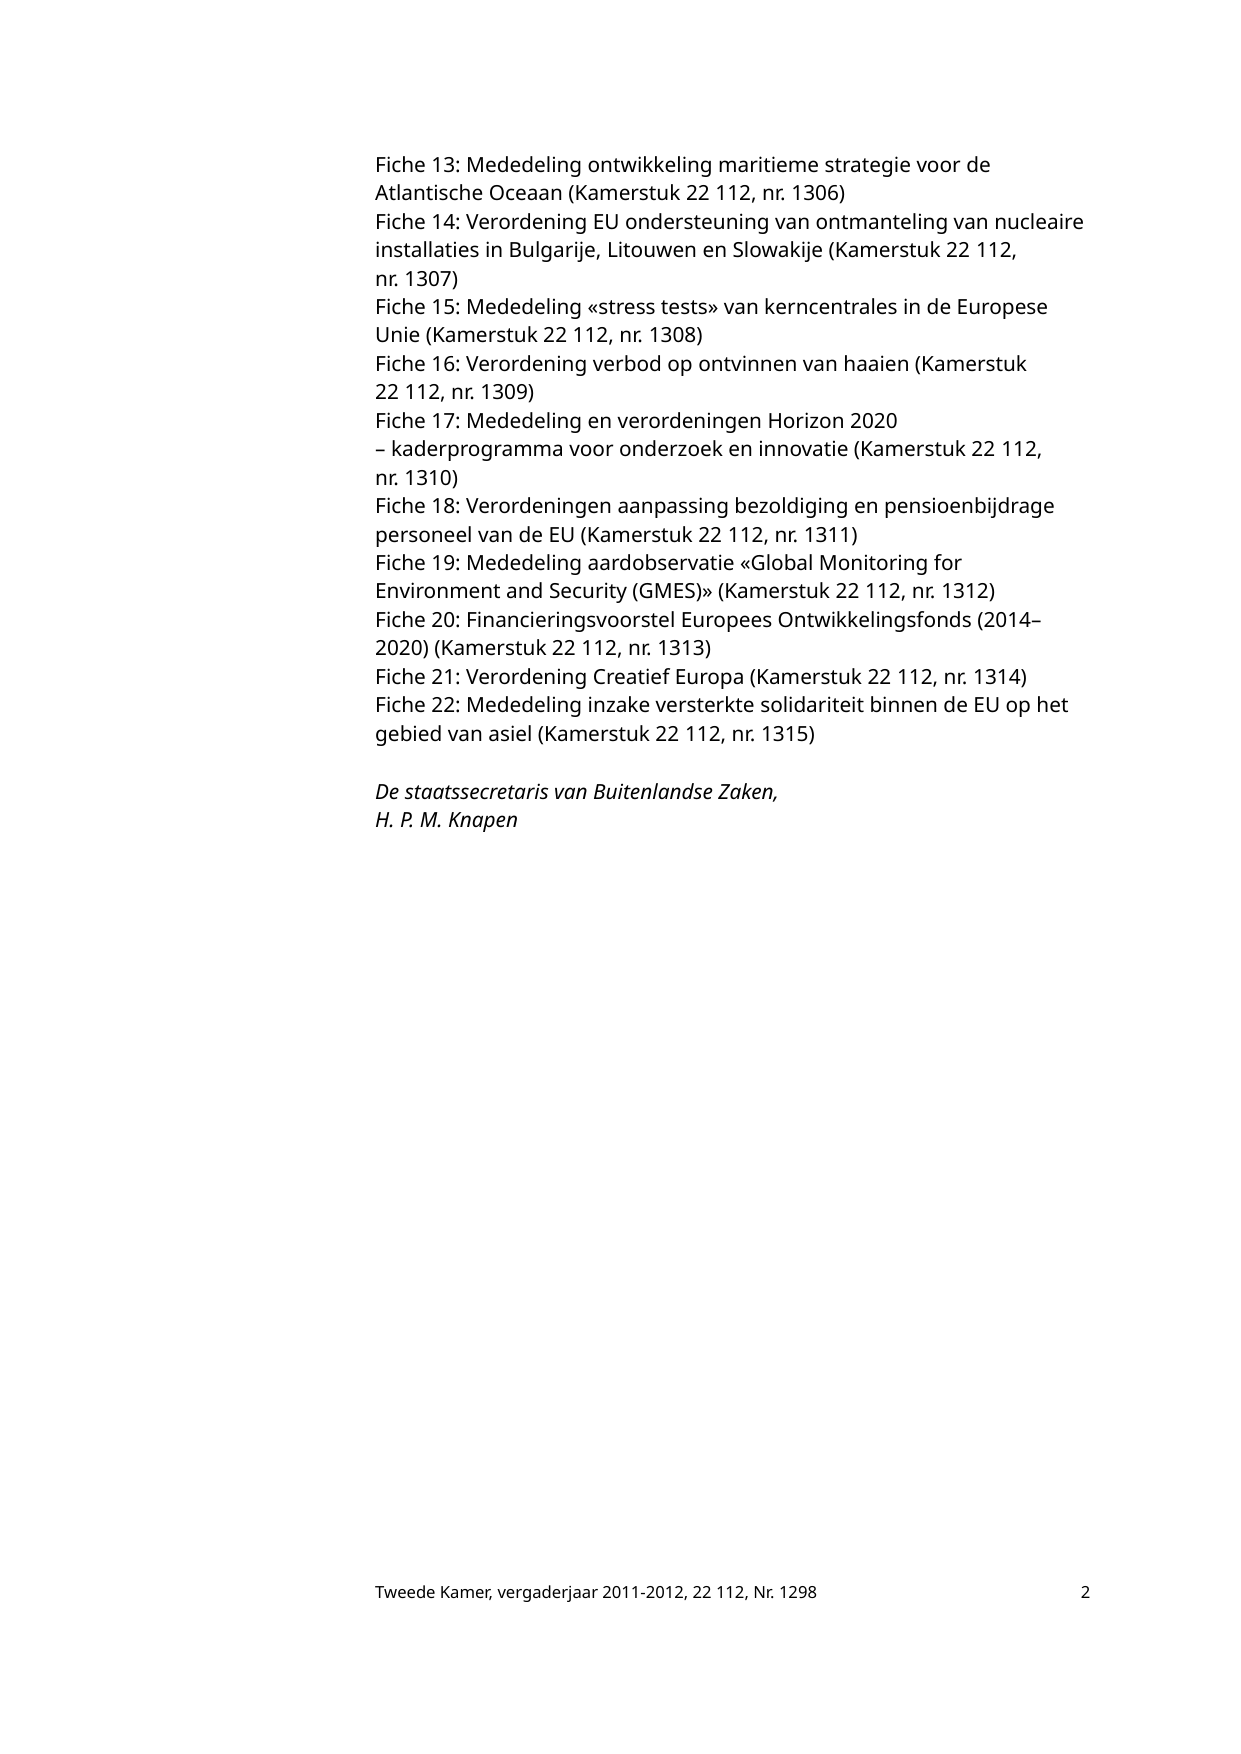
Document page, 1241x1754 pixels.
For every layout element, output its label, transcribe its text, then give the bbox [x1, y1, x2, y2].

text Fiche 20: Financieringsvoorstel Europees Ontwikkelingsfonds (2014–2020) (Kamerstuk 22 112, nr. 1313) [375, 605, 1090, 662]
text Fiche 22: Mededeling inzake versterkte solidariteit binnen de EU op het gebied van asiel (Kamerstuk 22 112, nr. 1315) [375, 690, 1090, 747]
text Fiche 21: Verordening Creatief Europa (Kamerstuk 22 112, nr. 1314) [375, 662, 1090, 690]
text H. P. M. Knapen [375, 806, 1090, 834]
text Fiche 17: Mededeling en verordeningen Horizon 2020 – kaderprogramma voor onderzoek en innovatie (Kamerstuk 22 112, nr. 1310) [375, 406, 1090, 491]
text Fiche 15: Mededeling «stress tests» van kerncentrales in de Europese Unie (Kamerstuk 22 112, nr. 1308) [375, 292, 1090, 349]
text Fiche 16: Verordening verbod op ontvinnen van haaien (Kamerstuk 22 112, nr. 1309) [375, 349, 1090, 406]
text Fiche 13: Mededeling ontwikkeling maritieme strategie voor de Atlantische Oceaan (Kamerstuk 22 112, nr. 1306) [375, 150, 1090, 207]
text Fiche 14: Verordening EU ondersteuning van ontmanteling van nucleaire installaties in Bulgarije, Litouwen en Slowakije (Kamerstuk 22 112, nr. 1307) [375, 207, 1090, 292]
text Fiche 19: Mededeling aardobservatie «Global Monitoring for Environment and Security (GMES)» (Kamerstuk 22 112, nr. 1312) [375, 548, 1090, 605]
text Fiche 18: Verordeningen aanpassing bezoldiging en pensioenbijdrage personeel van de EU (Kamerstuk 22 112, nr. 1311) [375, 491, 1090, 548]
text De staatssecretaris van Buitenlandse Zaken, [375, 777, 1090, 806]
